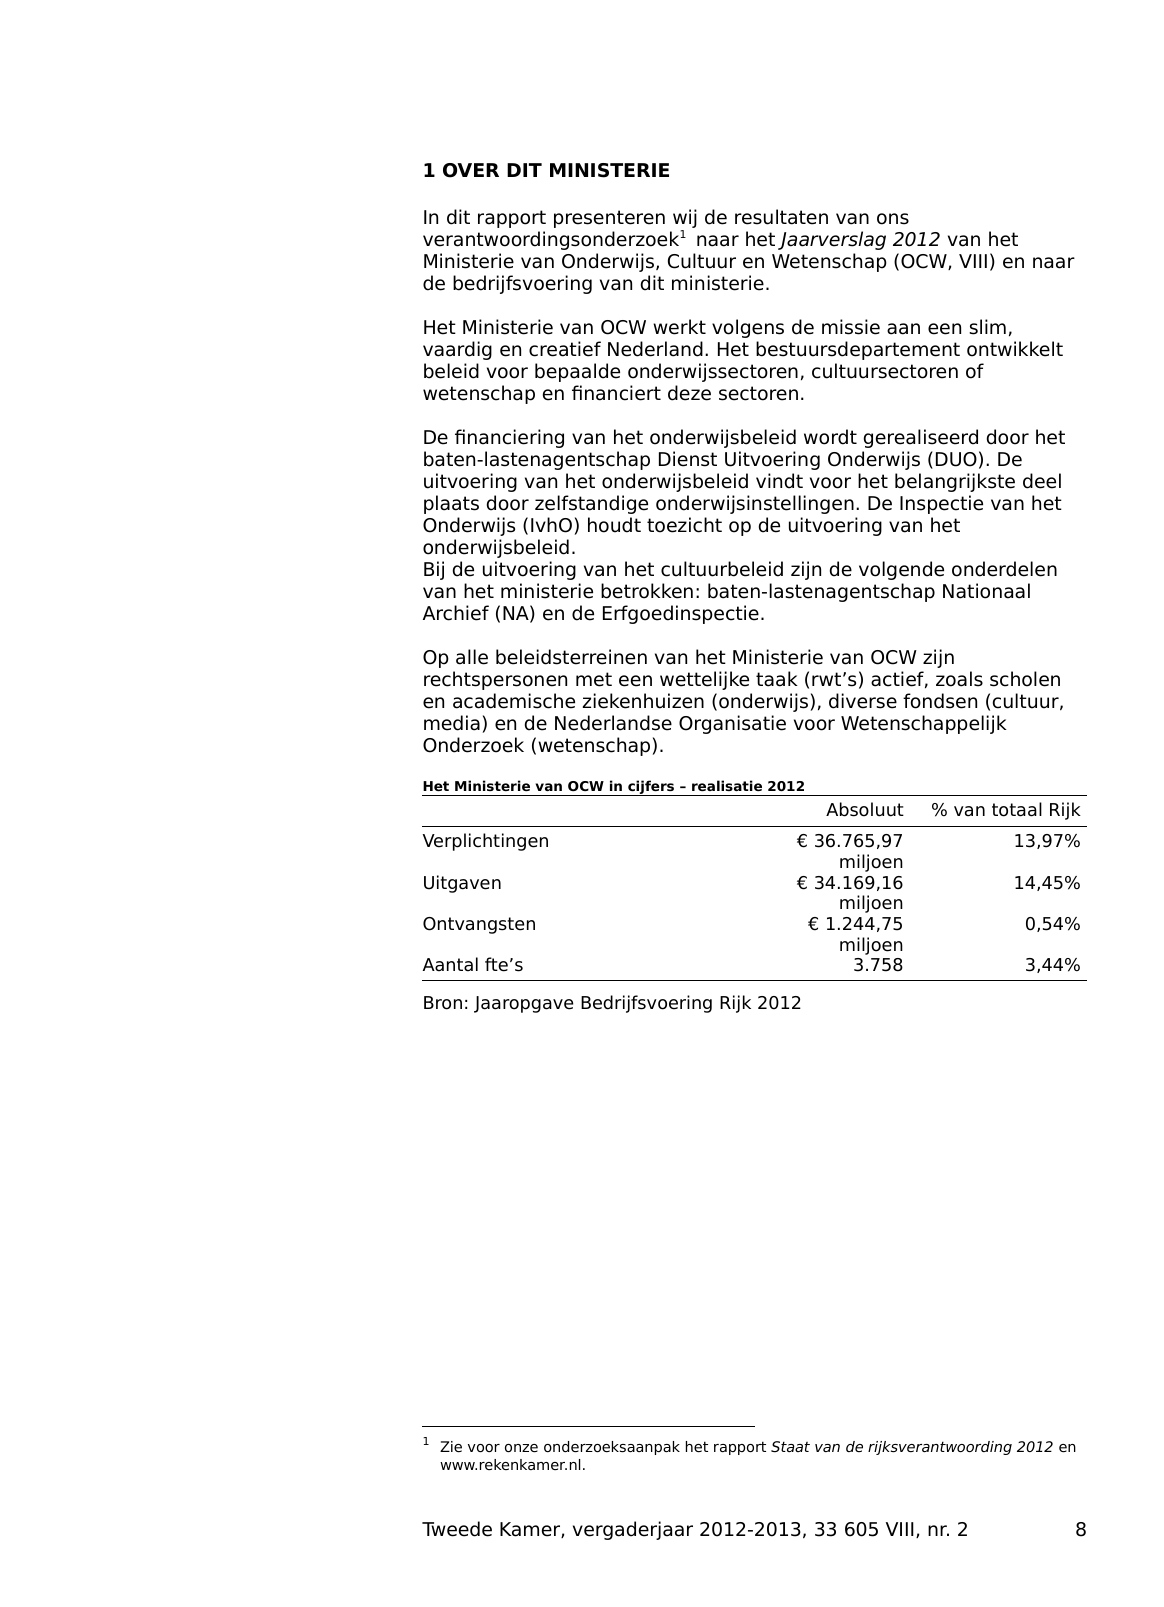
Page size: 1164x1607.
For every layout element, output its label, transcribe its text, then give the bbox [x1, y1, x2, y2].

text In dit rapport presenteren wij de resultaten van ons verantwoordingsonderzoek naar het Jaarverslag 2012 van het Ministerie van Onderwijs, Cultuur en Wetenschap (OCW, VIII) en naar de bedrijfsvoering van dit ministerie. [422, 207, 1087, 295]
table_cell Ontvangsten [422, 914, 732, 955]
table_cell Verplichtingen [422, 827, 732, 873]
table_cell Absoluut [732, 796, 909, 826]
text De financiering van het onderwijsbeleid wordt gerealiseerd door het baten-lastenagentschap Dienst Uitvoering Onderwijs (DUO). De uitvoering van het onderwijsbeleid vindt voor het belangrijkste deel plaats door zelfstandige onderwijsinstellingen. De Inspectie van het Onderwijs (IvhO) houdt toezicht op de uitvoering van het onderwijsbeleid. [422, 427, 1087, 559]
text Het Ministerie van OCW werkt volgens de missie aan een slim, vaardig en creatief Nederland. Het bestuursdepartement ontwikkelt beleid voor bepaalde onderwijssectoren, cultuursectoren of wetenschap en financiert deze sectoren. [422, 317, 1087, 405]
table_cell Aantal fte’s [422, 955, 732, 980]
table_cell Uitgaven [422, 873, 732, 914]
table_cell % van totaal Rijk [910, 796, 1087, 826]
table_cell 0,54% [910, 914, 1087, 955]
table_header Het Ministerie van OCW in cijfers – realisatie 2012 [422, 779, 1087, 794]
table_cell € 36.765,97 miljoen [732, 827, 909, 873]
table_cell € 1.244,75 miljoen [732, 914, 909, 955]
table_cell 3.758 [732, 955, 909, 980]
text Zie voor onze onderzoeksaanpak het rapport Staat van de rijksverantwoording 2012 en www.rekenkamer.nl. [422, 1435, 1087, 1474]
table_cell [422, 796, 732, 826]
subtitle 1 OVER DIT MINISTERIE [422, 160, 1087, 182]
table_cell 3,44% [910, 955, 1087, 980]
text Bij de uitvoering van het cultuurbeleid zijn de volgende onderdelen van het ministerie betrokken: baten-lastenagentschap Nationaal Archief (NA) en de Erfgoedinspectie. [422, 559, 1087, 625]
table_cell 13,97% [910, 827, 1087, 873]
text Op alle beleidsterreinen van het Ministerie van OCW zijn rechtspersonen met een wettelijke taak (rwt’s) actief, zoals scholen en academische ziekenhuizen (onderwijs), diverse fondsen (cultuur, media) en de Nederlandse Organisatie voor Wetenschappelijk Onderzoek (wetenschap). [422, 647, 1087, 757]
table_cell € 34.169,16 miljoen [732, 873, 909, 914]
table_cell 14,45% [910, 873, 1087, 914]
table_cell Bron: Jaaropgave Bedrijfsvoering Rijk 2012 [422, 981, 1087, 1014]
